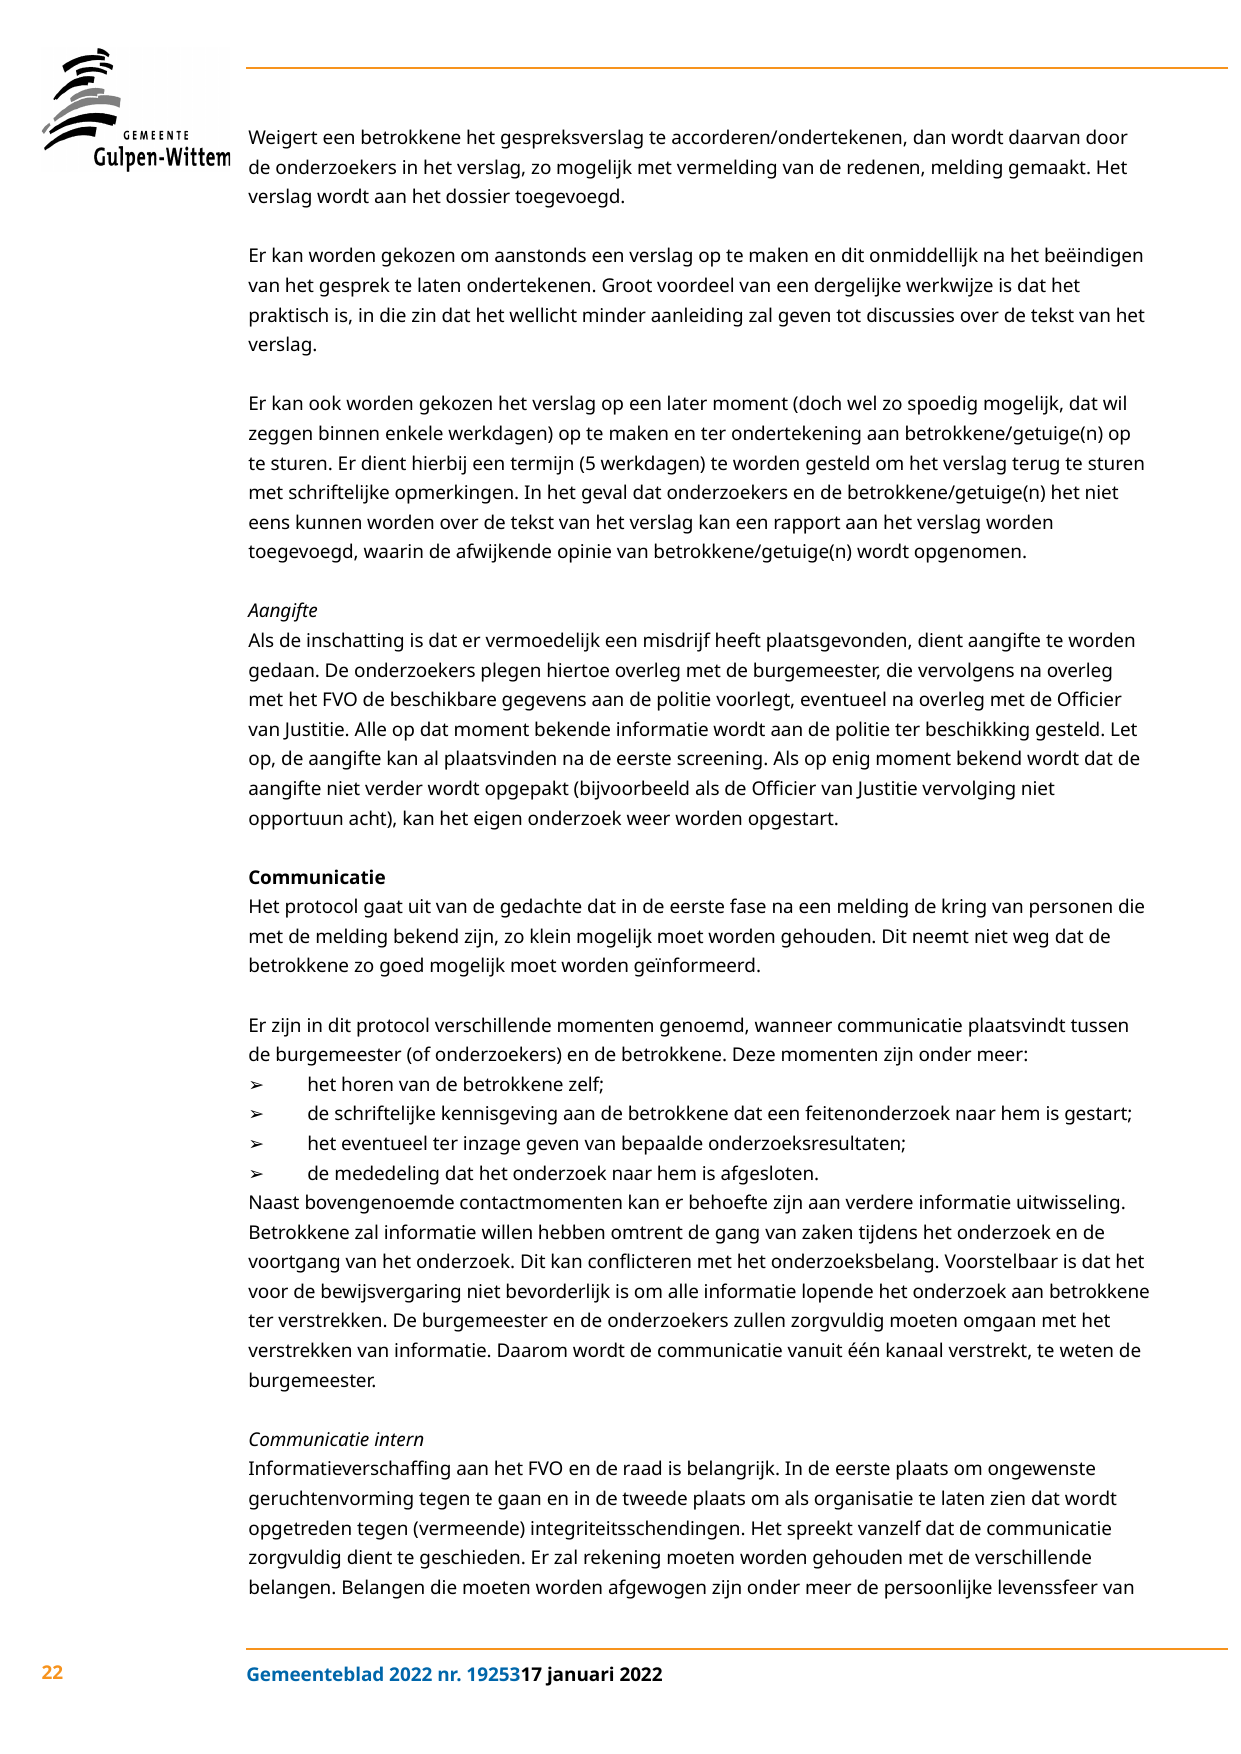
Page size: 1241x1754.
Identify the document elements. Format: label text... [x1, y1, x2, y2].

text Als de inschatting is dat er vermoedelijk een misdrijf heeft plaatsgevonden, dient aangifte te worden gedaan. De onderzoekers plegen hiertoe overleg met de burgemeester, die vervolgens na overleg met het FVO de beschikbare gegevens aan de politie voorlegt, eventueel na overleg met de Officier van Justitie. Alle op dat moment bekende informatie wordt aan de politie ter beschikking gesteld. Let op, de aangifte kan al plaatsvinden na de eerste screening. Als op enig moment bekend wordt dat de aangifte niet verder wordt opgepakt (bijvoorbeeld als de Officier van Justitie vervolging niet opportuun acht), kan het eigen onderzoek weer worden opgestart. [248, 627, 1152, 831]
list de schriftelijke kennisgeving aan de betrokkene dat een feitenonderzoek naar hem is gestart; [248, 1101, 1152, 1126]
text Het protocol gaat uit van de gedachte dat in de eerste fase na een melding de kring van personen die met de melding bekend zijn, zo klein mogelijk moet worden gehouden. Dit neemt niet weg dat de betrokkene zo goed mogelijk moet worden geïnformeerd. [248, 893, 1152, 978]
picture [41, 47, 231, 172]
text Naast bovengenoemde contactmomenten kan er behoefte zijn aan verdere informatie uitwisseling. Betrokkene zal informatie willen hebben omtrent de gang van zaken tijdens het onderzoek en de voortgang van het onderzoek. Dit kan conflicteren met het onderzoeksbelang. Voorstelbaar is dat het voor de bewijsvergaring niet bevorderlijk is om alle informatie lopende het onderzoek aan betrokkene ter verstrekken. De burgemeester en de onderzoekers zullen zorgvuldig moeten omgaan met het verstrekken van informatie. Daarom wordt de communicatie vanuit één kanaal verstrekt, te weten de burgemeester. [248, 1189, 1152, 1393]
text Er kan ook worden gekozen het verslag op een later moment (doch wel zo spoedig mogelijk, dat wil zeggen binnen enkele werkdagen) op te maken en ter ondertekening aan betrokkene/getuige(n) op te sturen. Er dient hierbij een termijn (5 werkdagen) te worden gesteld om het verslag terug te sturen met schriftelijke opmerkingen. In het geval dat onderzoekers en de betrokkene/getuige(n) het niet eens kunnen worden over de tekst van het verslag kan een rapport aan het verslag worden toegevoegd, waarin de afwijkende opinie van betrokkene/getuige(n) wordt opgenomen. [248, 391, 1152, 564]
text Weigert een betrokkene het gespreksverslag te accorderen/ondertekenen, dan wordt daarvan door de onderzoekers in het verslag, zo mogelijk met vermelding van de redenen, melding gemaakt. Het verslag wordt aan het dossier toegevoegd. [248, 124, 1152, 209]
text Communicatie intern [248, 1426, 1152, 1452]
text Informatieverschaffing aan het FVO en de raad is belangrijk. In de eerste plaats om ongewenste geruchtenvorming tegen te gaan en in de tweede plaats om als organisatie te laten zien dat wordt opgetreden tegen (vermeende) integriteitsschendingen. Het spreekt vanzelf dat de communicatie zorgvuldig dient te geschieden. Er zal rekening moeten worden gehouden met de verschillende belangen. Belangen die moeten worden afgewogen zijn onder meer de persoonlijke levenssfeer van [248, 1456, 1152, 1600]
text Er zijn in dit protocol verschillende momenten genoemd, wanneer communicatie plaatsvindt tussen de burgemeester (of onderzoekers) en de betrokkene. Deze momenten zijn onder meer: [248, 1012, 1152, 1067]
list de mededeling dat het onderzoek naar hem is afgesloten. [248, 1160, 1152, 1186]
list het eventueel ter inzage geven van bepaalde onderzoeksresultaten; [248, 1130, 1152, 1156]
text Communicatie [248, 864, 1152, 890]
text Aangifte [248, 598, 1152, 623]
text Er kan worden gekozen om aanstonds een verslag op te maken en dit onmiddellijk na het beëindigen van het gesprek te laten ondertekenen. Groot voordeel van een dergelijke werkwijze is dat het praktisch is, in die zin dat het wellicht minder aanleiding zal geven tot discussies over de tekst van het verslag. [248, 243, 1152, 357]
list het horen van de betrokkene zelf; [248, 1071, 1152, 1097]
